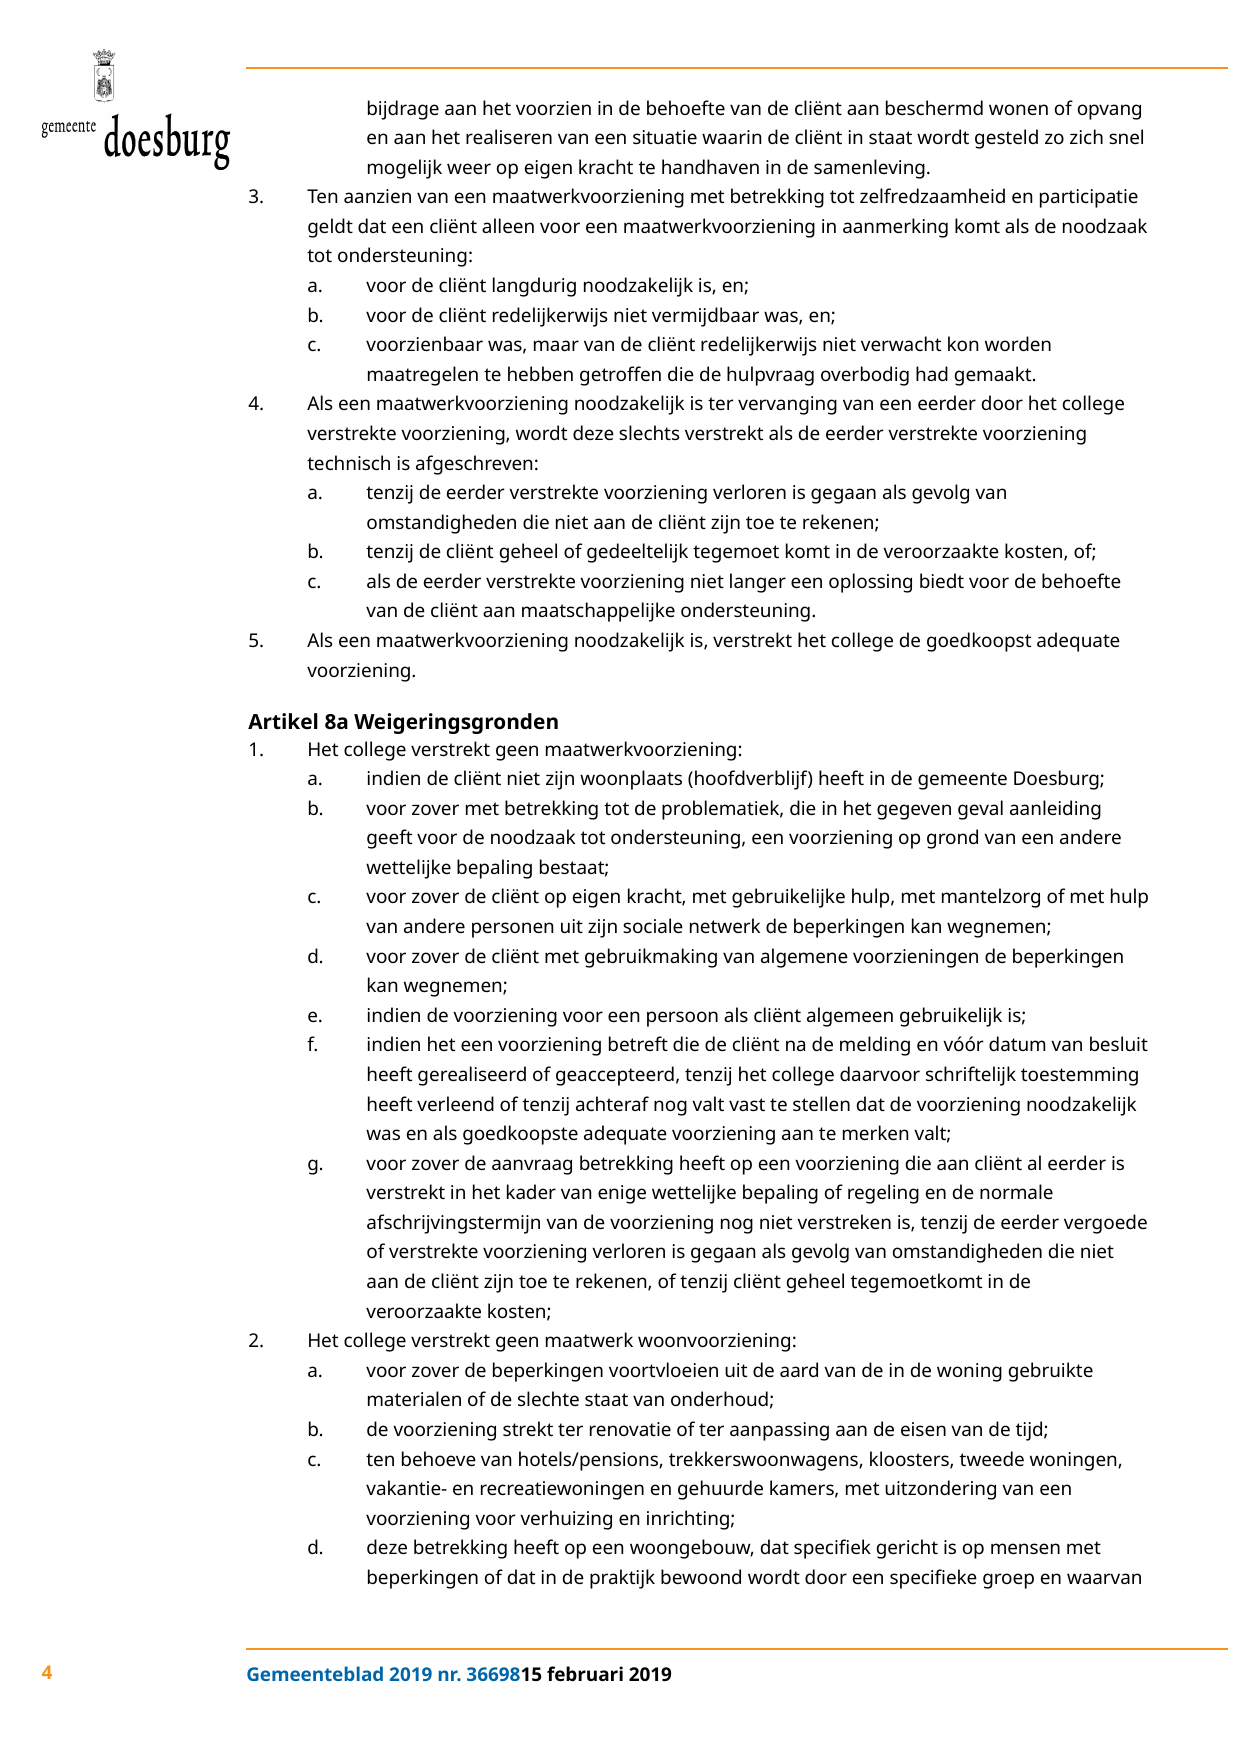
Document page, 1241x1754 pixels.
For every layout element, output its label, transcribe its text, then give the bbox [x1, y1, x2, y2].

list voorzienbaar was, maar van de cliënt redelijkerwijs niet verwacht kon worden maatregelen te hebben getroffen die de hulpvraag overbodig had gemaakt. [307, 331, 1152, 387]
picture [41, 47, 231, 172]
list voor de cliënt redelijkerwijs niet vermijdbaar was, en; [307, 302, 1152, 328]
list voor zover de cliënt met gebruikmaking van algemene voorzieningen de beperkingen kan wegnemen; [307, 943, 1152, 998]
list de voorziening strekt ter renovatie of ter aanpassing aan de eisen van de tijd; [307, 1416, 1152, 1442]
list voor zover de beperkingen voortvloeien uit de aard van de in de woning gebruikte materialen of de slechte staat van onderhoud; [307, 1357, 1152, 1412]
text Artikel 8a Weigeringsgronden [248, 707, 1152, 736]
list Het college verstrekt geen maatwerk woonvoorziening: [248, 1327, 1152, 1353]
list Ten aanzien van een maatwerkvoorziening met betrekking tot zelfredzaamheid en participatie geldt dat een cliënt alleen voor een maatwerkvoorziening in aanmerking komt als de noodzaak tot ondersteuning: [248, 183, 1152, 268]
list voor zover de aanvraag betrekking heeft op een voorziening die aan cliënt al eerder is verstrekt in het kader van enige wettelijke bepaling of regeling en de normale afschrijvingstermijn van de voorziening nog niet verstreken is, tenzij de eerder vergoede of verstrekte voorziening verloren is gegaan als gevolg van omstandigheden die niet aan de cliënt zijn toe te rekenen, of tenzij cliënt geheel tegemoetkomt in de veroorzaakte kosten; [307, 1150, 1152, 1323]
list indien de voorziening voor een persoon als cliënt algemeen gebruikelijk is; [307, 1002, 1152, 1028]
list indien het een voorziening betreft die de cliënt na de melding en vóór datum van besluit heeft gerealiseerd of geaccepteerd, tenzij het college daarvoor schriftelijk toestemming heeft verleend of tenzij achteraf nog valt vast te stellen dat de voorziening noodzakelijk was en als goedkoopste adequate voorziening aan te merken valt; [307, 1032, 1152, 1146]
list bijdrage aan het voorzien in de behoefte van de cliënt aan beschermd wonen of opvang en aan het realiseren van een situatie waarin de cliënt in staat wordt gesteld zo zich snel mogelijk weer op eigen kracht te handhaven in de samenleving. [307, 95, 1152, 180]
list ten behoeve van hotels/pensions, trekkerswoonwagens, kloosters, tweede woningen, vakantie- en recreatiewoningen en gehuurde kamers, met uitzondering van een voorziening voor verhuizing en inrichting; [307, 1446, 1152, 1531]
list deze betrekking heeft op een woongebouw, dat specifiek gericht is op mensen met beperkingen of dat in de praktijk bewoond wordt door een specifieke groep en waarvan [307, 1534, 1152, 1590]
list voor zover de cliënt op eigen kracht, met gebruikelijke hulp, met mantelzorg of met hulp van andere personen uit zijn sociale netwerk de beperkingen kan wegnemen; [307, 884, 1152, 939]
list Het college verstrekt geen maatwerkvoorziening: [248, 736, 1152, 761]
list Als een maatwerkvoorziening noodzakelijk is, verstrekt het college de goedkoopst adequate voorziening. [248, 627, 1152, 683]
list tenzij de cliënt geheel of gedeeltelijk tegemoet komt in de veroorzaakte kosten, of; [307, 538, 1152, 564]
list voor zover met betrekking tot de problematiek, die in het gegeven geval aanleiding geeft voor de noodzaak tot ondersteuning, een voorziening op grond van een andere wettelijke bepaling bestaat; [307, 795, 1152, 880]
list voor de cliënt langdurig noodzakelijk is, en; [307, 272, 1152, 298]
list als de eerder verstrekte voorziening niet langer een oplossing biedt voor de behoefte van de cliënt aan maatschappelijke ondersteuning. [307, 568, 1152, 623]
list tenzij de eerder verstrekte voorziening verloren is gegaan als gevolg van omstandigheden die niet aan de cliënt zijn toe te rekenen; [307, 479, 1152, 535]
list Als een maatwerkvoorziening noodzakelijk is ter vervanging van een eerder door het college verstrekte voorziening, wordt deze slechts verstrekt als de eerder verstrekte voorziening technisch is afgeschreven: [248, 391, 1152, 476]
list indien de cliënt niet zijn woonplaats (hoofdverblijf) heeft in de gemeente Doesburg; [307, 765, 1152, 791]
